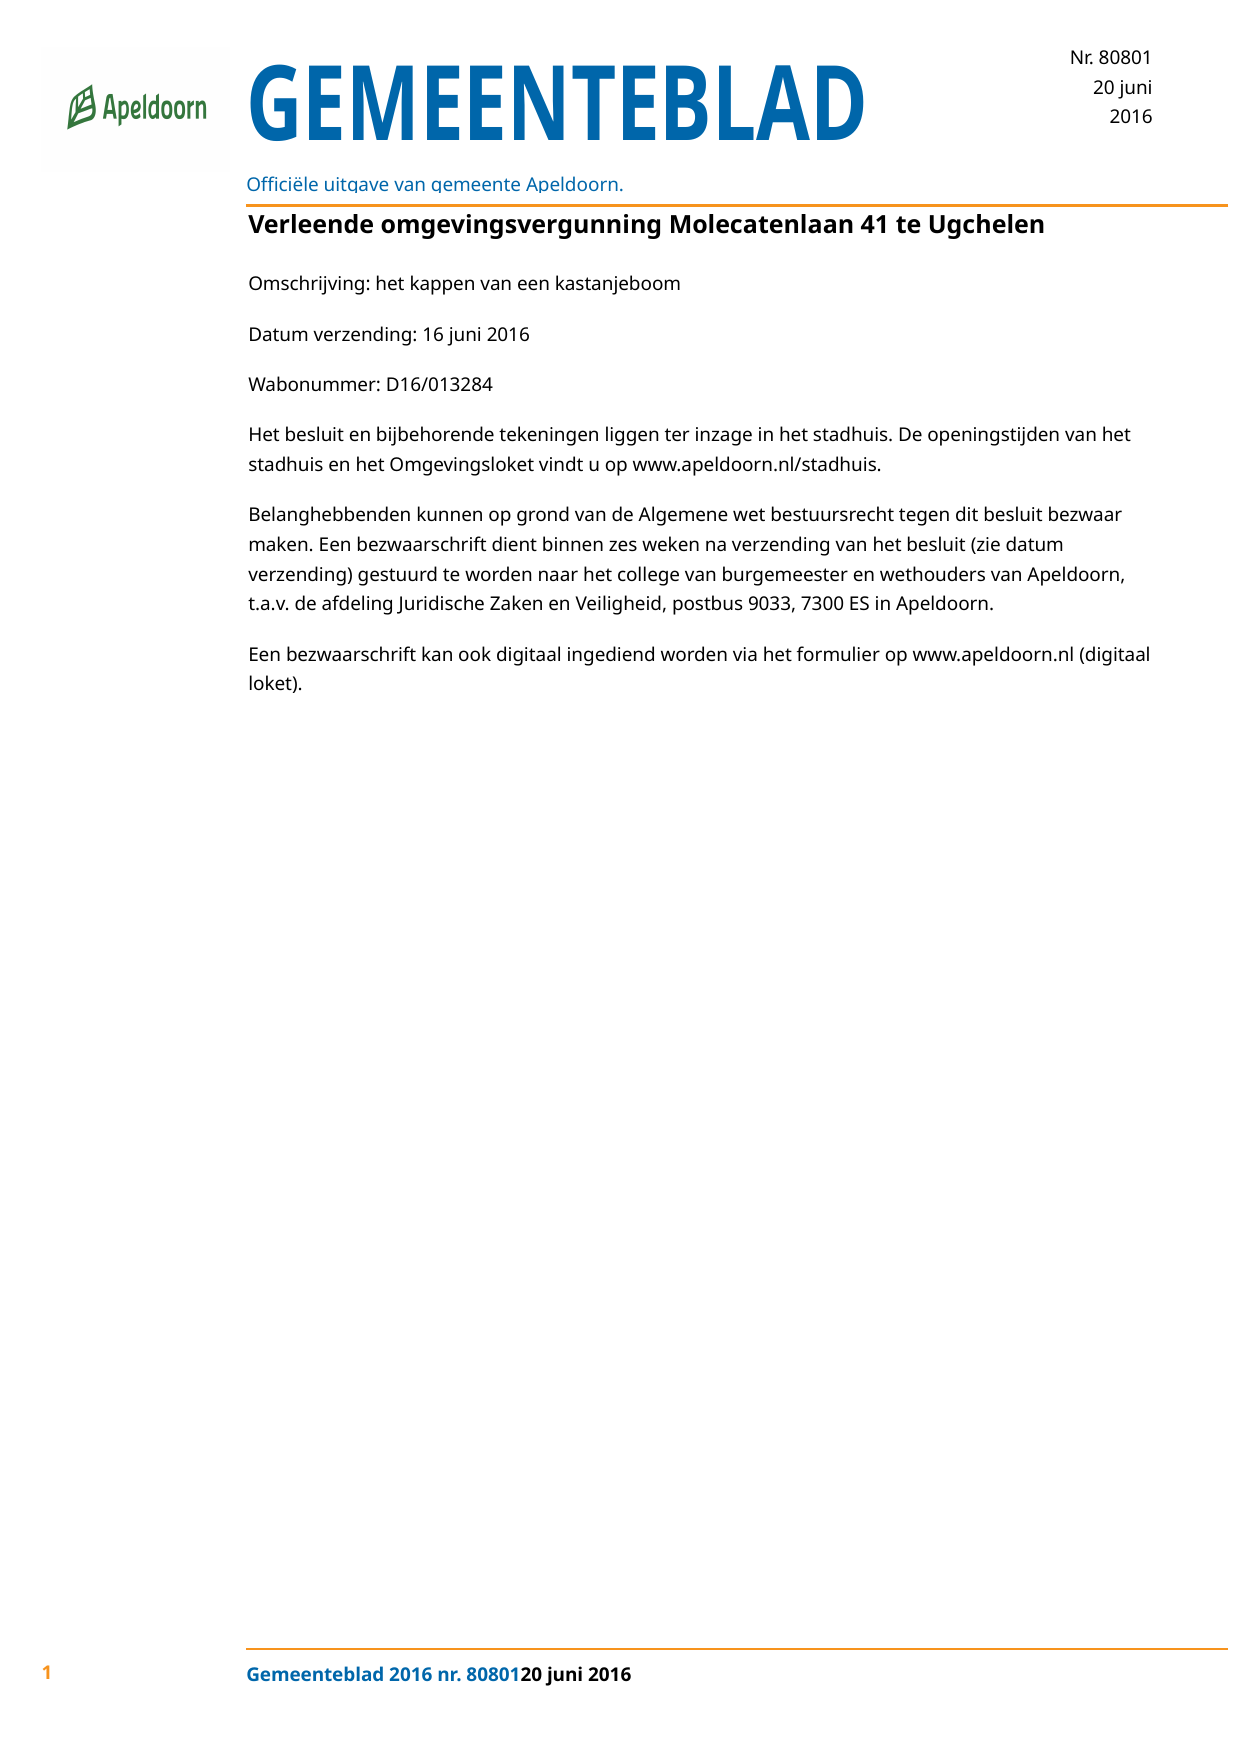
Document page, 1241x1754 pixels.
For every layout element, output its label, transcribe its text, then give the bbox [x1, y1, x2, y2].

text Datum verzending: 16 juni 2016 [248, 321, 1152, 346]
text Wabonummer: D16/013284 [248, 371, 1152, 397]
text Een bezwaarschrift kan ook digitaal ingediend worden via het formulier op www.apeldoorn.nl (digitaal loket). [248, 641, 1152, 696]
text Belanghebbenden kunnen op grond van de Algemene wet bestuursrecht tegen dit besluit bezwaar maken. Een bezwaarschrift dient binnen zes weken na verzending van het besluit (zie datum verzending) gestuurd te worden naar het college van burgemeester en wethouders van Apeldoorn, t.a.v. de afdeling Juridische Zaken en Veiligheid, postbus 9033, 7300 ES in Apeldoorn. [248, 502, 1152, 616]
text Verleende omgevingsvergunning Molecatenlaan 41 te Ugchelen [248, 207, 1152, 241]
text Omschrijving: het kappen van een kastanjeboom [248, 270, 1152, 296]
text Het besluit en bijbehorende tekeningen liggen ter inzage in het stadhuis. De openingstijden van het stadhuis en het Omgevingsloket vindt u op www.apeldoorn.nl/stadhuis. [248, 422, 1152, 477]
picture [41, 47, 231, 172]
